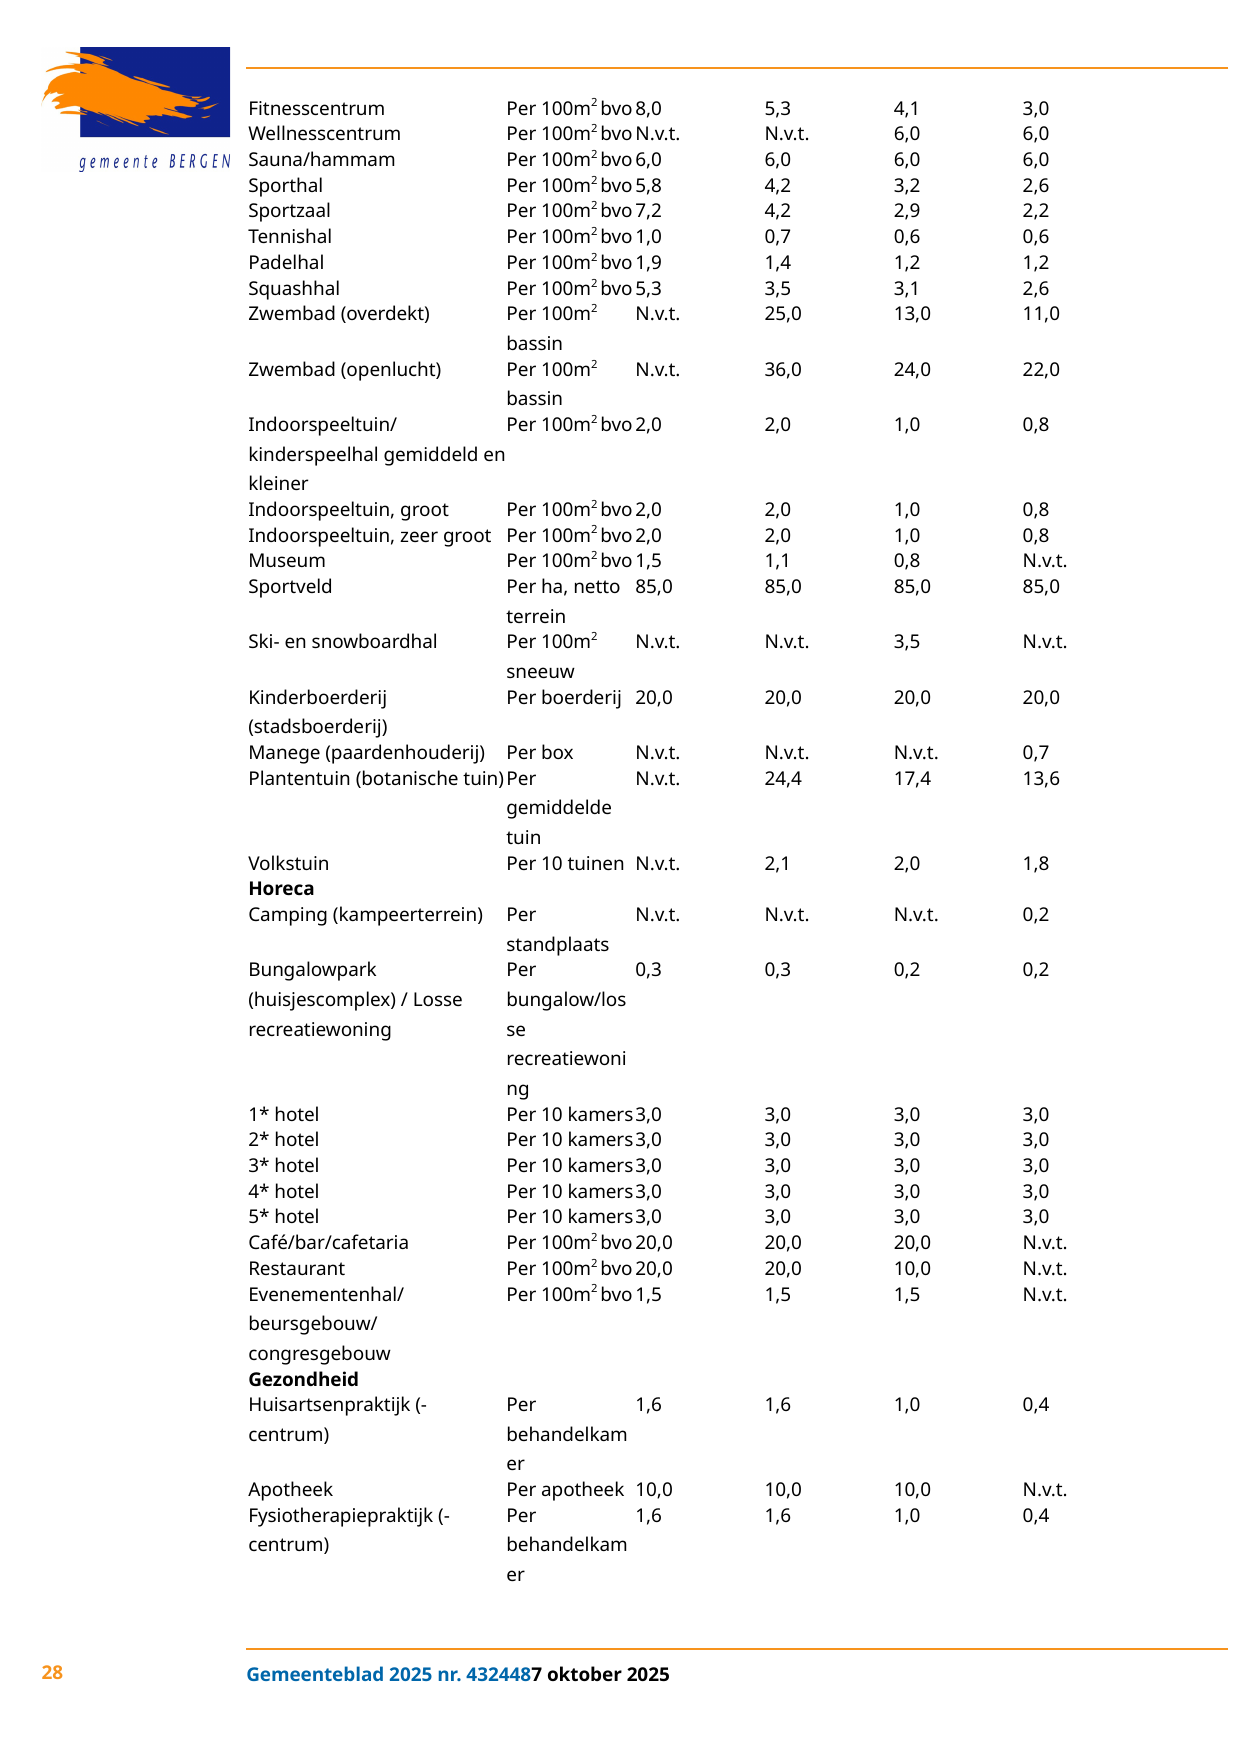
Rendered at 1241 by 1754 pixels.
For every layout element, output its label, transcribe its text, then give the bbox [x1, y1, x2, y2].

table_cell 4* hotel [248, 1178, 506, 1204]
table_cell N.v.t. [635, 356, 764, 411]
table_cell 0,4 [1023, 1391, 1152, 1476]
table_cell Wellnesscentrum [248, 121, 506, 146]
table_cell N.v.t. [1023, 1476, 1152, 1502]
table_cell 10,0 [635, 1476, 764, 1502]
table_cell 1,0 [635, 224, 764, 249]
table_cell 1,8 [1023, 850, 1152, 876]
table_cell Huisartsenpraktijk (-centrum) [248, 1391, 506, 1476]
table_cell Per box [506, 739, 635, 765]
table_cell 1,9 [635, 249, 764, 275]
table_cell Sportzaal [248, 198, 506, 223]
table_cell Per 100m2 bvo [506, 249, 635, 275]
table_cell 1,5 [764, 1281, 893, 1366]
table_cell 20,0 [764, 1255, 893, 1281]
table_cell 0,8 [894, 548, 1022, 573]
table_cell N.v.t. [1023, 1281, 1152, 1366]
table_cell 1,5 [635, 548, 764, 573]
table_cell Squashhal [248, 275, 506, 301]
table_cell Tennishal [248, 224, 506, 249]
table_cell 1,2 [1023, 249, 1152, 275]
table_cell 3,0 [635, 1152, 764, 1178]
table_cell 20,0 [1023, 684, 1152, 739]
table_cell N.v.t. [635, 121, 764, 146]
table_cell N.v.t. [635, 629, 764, 684]
table_cell 3,0 [1023, 1101, 1152, 1126]
table_cell 3,0 [635, 1101, 764, 1126]
table_cell Kinderboerderij (stadsboerderij) [248, 684, 506, 739]
table_cell 3,0 [764, 1152, 893, 1178]
table_cell 1,6 [635, 1502, 764, 1587]
table_cell 1,1 [764, 548, 893, 573]
table_cell 3,0 [1023, 1178, 1152, 1204]
table_cell 0,8 [1023, 496, 1152, 522]
table_cell Per gemiddelde tuin [506, 765, 635, 850]
table_cell Per 100m2 bvo [506, 548, 635, 573]
table_cell 1,0 [894, 496, 1022, 522]
table_cell Per behandelkamer [506, 1502, 635, 1587]
table_cell 1* hotel [248, 1101, 506, 1126]
table_cell 6,0 [894, 121, 1022, 146]
table_cell 1,0 [894, 1391, 1022, 1476]
table_cell Fysiotherapiepraktijk (-centrum) [248, 1502, 506, 1587]
table_cell Indoorspeeltuin, zeer groot [248, 522, 506, 548]
table_cell 6,0 [764, 146, 893, 172]
table_cell 6,0 [894, 146, 1022, 172]
table_cell 2,1 [764, 850, 893, 876]
table_cell 85,0 [764, 573, 893, 629]
table_cell Camping (kampeerterrein) [248, 901, 506, 957]
table_cell 3,0 [1023, 1126, 1152, 1152]
table_cell Museum [248, 548, 506, 573]
table_cell 20,0 [635, 1229, 764, 1255]
table_cell Per 10 kamers [506, 1126, 635, 1152]
table_cell N.v.t. [764, 901, 893, 957]
table_cell 0,2 [1023, 901, 1152, 957]
table_cell 22,0 [1023, 356, 1152, 411]
table_cell Per 100m2 bvo [506, 172, 635, 198]
table_cell Per 100m2 bvo [506, 95, 635, 121]
table_cell Per 100m2 bvo [506, 496, 635, 522]
table_cell 0,7 [764, 224, 893, 249]
table_cell 0,2 [894, 957, 1022, 1101]
table_cell 3,5 [894, 629, 1022, 684]
table_cell 0,3 [635, 957, 764, 1101]
table_cell 1,6 [635, 1391, 764, 1476]
table_cell Sauna/hammam [248, 146, 506, 172]
table_cell 3,0 [635, 1126, 764, 1152]
table_cell Per 100m2 sneeuw [506, 629, 635, 684]
table_cell 0,3 [764, 957, 893, 1101]
table_cell Café/bar/cafetaria [248, 1229, 506, 1255]
table_cell 20,0 [894, 1229, 1022, 1255]
table_cell 2,9 [894, 198, 1022, 223]
table_cell 1,6 [764, 1391, 893, 1476]
table_cell N.v.t. [1023, 548, 1152, 573]
table_cell 17,4 [894, 765, 1022, 850]
table_cell Per 100m2 bvo [506, 224, 635, 249]
table_cell 20,0 [635, 1255, 764, 1281]
table_cell Per bungalow/losse recreatiewoning [506, 957, 635, 1101]
table_cell Volkstuin [248, 850, 506, 876]
table_cell 5* hotel [248, 1204, 506, 1229]
table_cell 0,6 [1023, 224, 1152, 249]
table_cell N.v.t. [1023, 629, 1152, 684]
table_cell N.v.t. [1023, 1229, 1152, 1255]
table_cell N.v.t. [635, 901, 764, 957]
table_cell Bungalowpark (huisjescomplex) / Losse recreatiewoning [248, 957, 506, 1101]
table_cell 10,0 [894, 1255, 1022, 1281]
table_cell 4,2 [764, 172, 893, 198]
table_cell 3,0 [894, 1126, 1022, 1152]
table_cell Per 100m2 bvo [506, 198, 635, 223]
table_cell 0,6 [894, 224, 1022, 249]
table_cell Sportveld [248, 573, 506, 629]
table_cell 3,5 [764, 275, 893, 301]
table_cell Zwembad (openlucht) [248, 356, 506, 411]
table_cell 3,0 [894, 1101, 1022, 1126]
table_cell 1,4 [764, 249, 893, 275]
table_cell Per 100m2 bvo [506, 411, 635, 496]
table_cell 1,5 [635, 1281, 764, 1366]
table_cell 20,0 [894, 684, 1022, 739]
table_cell 7,2 [635, 198, 764, 223]
table_cell 85,0 [635, 573, 764, 629]
table_cell Zwembad (overdekt) [248, 301, 506, 356]
table_cell 3,0 [635, 1178, 764, 1204]
table_cell N.v.t. [635, 301, 764, 356]
table_cell 3,2 [894, 172, 1022, 198]
table_cell 2,0 [764, 522, 893, 548]
table_cell Plantentuin (botanische tuin) [248, 765, 506, 850]
table_cell 3,0 [764, 1204, 893, 1229]
table_cell Evenementenhal/beursgebouw/congresgebouw [248, 1281, 506, 1366]
table_cell 10,0 [894, 1476, 1022, 1502]
table_cell 2,0 [894, 850, 1022, 876]
table_cell 3,0 [894, 1152, 1022, 1178]
table_cell Per 100m2 bvo [506, 1255, 635, 1281]
table_cell N.v.t. [764, 121, 893, 146]
table_cell 3,0 [1023, 1152, 1152, 1178]
table_cell 3,0 [764, 1101, 893, 1126]
table_cell Fitnesscentrum [248, 95, 506, 121]
table_cell Per 100m2 bassin [506, 301, 635, 356]
table_cell 5,3 [635, 275, 764, 301]
table_cell 3,0 [894, 1178, 1022, 1204]
table_cell Per standplaats [506, 901, 635, 957]
table_cell Gezondheid [248, 1366, 1152, 1391]
table_cell 2,0 [635, 411, 764, 496]
table_cell 1,0 [894, 522, 1022, 548]
table_cell 2,6 [1023, 275, 1152, 301]
table_cell 3,1 [894, 275, 1022, 301]
table_cell 4,2 [764, 198, 893, 223]
table_cell 0,4 [1023, 1502, 1152, 1587]
table_cell Per 100m2 bvo [506, 522, 635, 548]
table_cell 2,0 [764, 411, 893, 496]
table_cell Apotheek [248, 1476, 506, 1502]
table_cell 11,0 [1023, 301, 1152, 356]
table_cell Per 10 kamers [506, 1178, 635, 1204]
table_cell 85,0 [894, 573, 1022, 629]
table_cell 1,2 [894, 249, 1022, 275]
table_cell 0,2 [1023, 957, 1152, 1101]
table_cell 3,0 [635, 1204, 764, 1229]
table_cell 4,1 [894, 95, 1022, 121]
table_cell 0,8 [1023, 522, 1152, 548]
table_cell Per 10 kamers [506, 1101, 635, 1126]
table_cell 5,3 [764, 95, 893, 121]
table_cell 20,0 [764, 1229, 893, 1255]
table_cell 0,7 [1023, 739, 1152, 765]
table_cell N.v.t. [635, 850, 764, 876]
table_cell 2,6 [1023, 172, 1152, 198]
table_cell 3,0 [1023, 1204, 1152, 1229]
picture [41, 47, 231, 172]
table_cell 25,0 [764, 301, 893, 356]
table_cell Padelhal [248, 249, 506, 275]
table_cell Indoorspeeltuin, groot [248, 496, 506, 522]
table_cell N.v.t. [894, 901, 1022, 957]
table_cell 2,0 [764, 496, 893, 522]
table_cell 3,0 [764, 1126, 893, 1152]
table_cell 8,0 [635, 95, 764, 121]
table_cell Manege (paardenhouderij) [248, 739, 506, 765]
table_cell 10,0 [764, 1476, 893, 1502]
table_cell Indoorspeeltuin/kinderspeelhal gemiddeld en kleiner [248, 411, 506, 496]
table_cell N.v.t. [635, 765, 764, 850]
table_cell 20,0 [635, 684, 764, 739]
table_cell Restaurant [248, 1255, 506, 1281]
table_cell N.v.t. [894, 739, 1022, 765]
table_cell 1,6 [764, 1502, 893, 1587]
table_cell Sporthal [248, 172, 506, 198]
table_cell 6,0 [1023, 121, 1152, 146]
table_cell 5,8 [635, 172, 764, 198]
table_cell 3,0 [764, 1178, 893, 1204]
table_cell 3,0 [1023, 95, 1152, 121]
table_cell 0,8 [1023, 411, 1152, 496]
table_cell 24,4 [764, 765, 893, 850]
table_cell Per 100m2 bvo [506, 121, 635, 146]
table_cell Per 100m2 bvo [506, 1229, 635, 1255]
table_cell 1,0 [894, 411, 1022, 496]
table_cell N.v.t. [635, 739, 764, 765]
table_cell Per 100m2 bvo [506, 146, 635, 172]
table_cell 2,0 [635, 522, 764, 548]
table_cell 85,0 [1023, 573, 1152, 629]
table_cell Per 10 kamers [506, 1152, 635, 1178]
table_cell 3* hotel [248, 1152, 506, 1178]
table_cell Per behandelkamer [506, 1391, 635, 1476]
table_cell 2,0 [635, 496, 764, 522]
table_cell 1,0 [894, 1502, 1022, 1587]
table_cell 36,0 [764, 356, 893, 411]
table_cell 6,0 [635, 146, 764, 172]
table_cell Per apotheek [506, 1476, 635, 1502]
table_cell 20,0 [764, 684, 893, 739]
table_cell 2,2 [1023, 198, 1152, 223]
table_cell Per 100m2 bassin [506, 356, 635, 411]
table_cell Per boerderij [506, 684, 635, 739]
table_cell 3,0 [894, 1204, 1022, 1229]
table_cell Per 100m2 bvo [506, 275, 635, 301]
table_cell N.v.t. [764, 739, 893, 765]
table_cell Per 100m2 bvo [506, 1281, 635, 1366]
table_cell 24,0 [894, 356, 1022, 411]
table_cell Horeca [248, 876, 1152, 901]
table_cell N.v.t. [764, 629, 893, 684]
table_cell Ski- en snowboardhal [248, 629, 506, 684]
table_cell 1,5 [894, 1281, 1022, 1366]
table_cell 13,0 [894, 301, 1022, 356]
table_cell Per 10 tuinen [506, 850, 635, 876]
table_cell Per 10 kamers [506, 1204, 635, 1229]
table_cell Per ha, netto terrein [506, 573, 635, 629]
table_cell 2* hotel [248, 1126, 506, 1152]
table_cell N.v.t. [1023, 1255, 1152, 1281]
table_cell 13,6 [1023, 765, 1152, 850]
table_cell 6,0 [1023, 146, 1152, 172]
